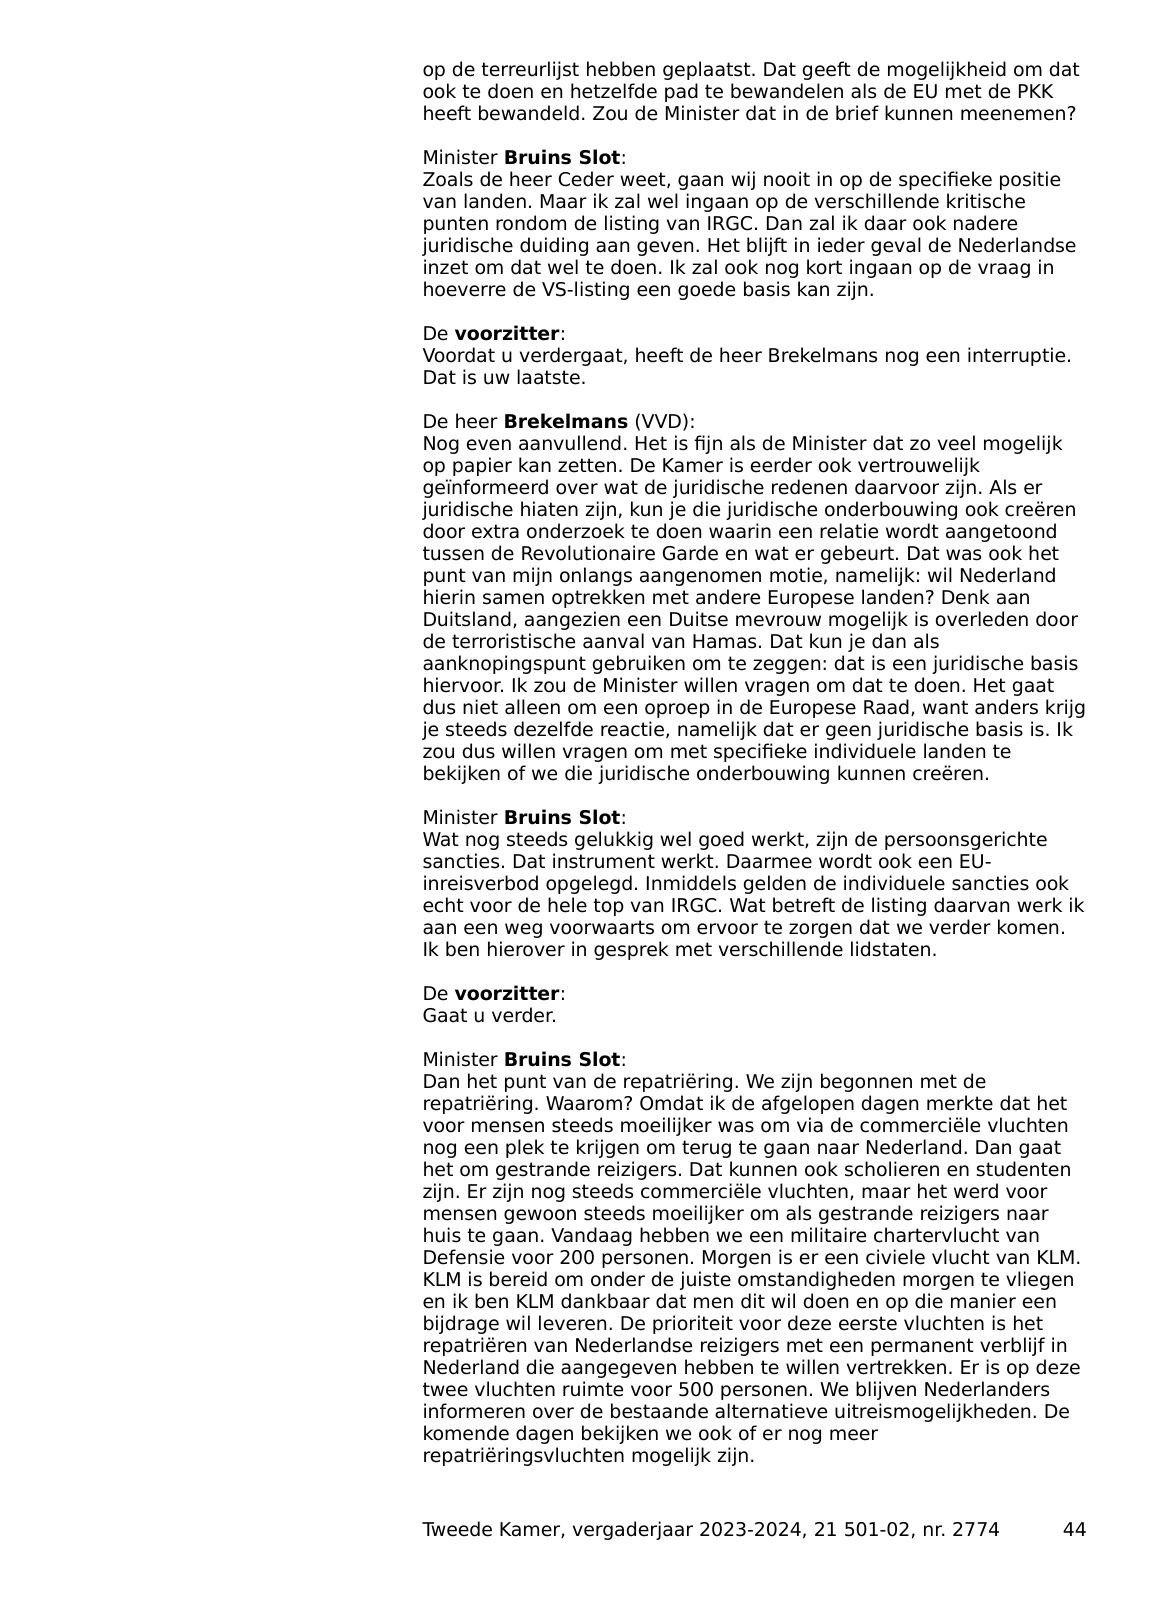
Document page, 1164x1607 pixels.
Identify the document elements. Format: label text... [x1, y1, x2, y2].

text Wat nog steeds gelukkig wel goed werkt, zijn de persoonsgerichte sancties. Dat instrument werkt. Daarmee wordt ook een EU-inreisverbod opgelegd. Inmiddels gelden de individuele sancties ook echt voor de hele top van IRGC. Wat betreft de listing daarvan werk ik aan een weg voorwaarts om ervoor te zorgen dat we verder komen. Ik ben hierover in gesprek met verschillende lidstaten. [422, 829, 1087, 961]
text op de terreurlijst hebben geplaatst. Dat geeft de mogelijkheid om dat ook te doen en hetzelfde pad te bewandelen als de EU met de PKK heeft bewandeld. Zou de Minister dat in de brief kunnen meenemen? [422, 59, 1087, 125]
text De voorzitter: [422, 323, 1087, 345]
text De heer Brekelmans (VVD): [422, 411, 1087, 433]
text De voorzitter: [422, 983, 1087, 1005]
text Minister Bruins Slot: [422, 147, 1087, 169]
text Minister Bruins Slot: [422, 807, 1087, 829]
text Nog even aanvullend. Het is fijn als de Minister dat zo veel mogelijk op papier kan zetten. De Kamer is eerder ook vertrouwelijk geïnformeerd over wat de juridische redenen daarvoor zijn. Als er juridische hiaten zijn, kun je die juridische onderbouwing ook creëren door extra onderzoek te doen waarin een relatie wordt aangetoond tussen de Revolutionaire Garde en wat er gebeurt. Dat was ook het punt van mijn onlangs aangenomen motie, namelijk: wil Nederland hierin samen optrekken met andere Europese landen? Denk aan Duitsland, aangezien een Duitse mevrouw mogelijk is overleden door de terroristische aanval van Hamas. Dat kun je dan als aanknopingspunt gebruiken om te zeggen: dat is een juridische basis hiervoor. Ik zou de Minister willen vragen om dat te doen. Het gaat dus niet alleen om een oproep in de Europese Raad, want anders krijg je steeds dezelfde reactie, namelijk dat er geen juridische basis is. Ik zou dus willen vragen om met specifieke individuele landen te bekijken of we die juridische onderbouwing kunnen creëren. [422, 433, 1087, 785]
text Gaat u verder. [422, 1005, 1087, 1027]
text Zoals de heer Ceder weet, gaan wij nooit in op de specifieke positie van landen. Maar ik zal wel ingaan op de verschillende kritische punten rondom de listing van IRGC. Dan zal ik daar ook nadere juridische duiding aan geven. Het blijft in ieder geval de Nederlandse inzet om dat wel te doen. Ik zal ook nog kort ingaan op de vraag in hoeverre de VS-listing een goede basis kan zijn. [422, 169, 1087, 301]
text Minister Bruins Slot: [422, 1049, 1087, 1071]
text Dan het punt van de repatriëring. We zijn begonnen met de repatriëring. Waarom? Omdat ik de afgelopen dagen merkte dat het voor mensen steeds moeilijker was om via de commerciële vluchten nog een plek te krijgen om terug te gaan naar Nederland. Dan gaat het om gestrande reizigers. Dat kunnen ook scholieren en studenten zijn. Er zijn nog steeds commerciële vluchten, maar het werd voor mensen gewoon steeds moeilijker om als gestrande reizigers naar huis te gaan. Vandaag hebben we een militaire chartervlucht van Defensie voor 200 personen. Morgen is er een civiele vlucht van KLM. KLM is bereid om onder de juiste omstandigheden morgen te vliegen en ik ben KLM dankbaar dat men dit wil doen en op die manier een bijdrage wil leveren. De prioriteit voor deze eerste vluchten is het repatriëren van Nederlandse reizigers met een permanent verblijf in Nederland die aangegeven hebben te willen vertrekken. Er is op deze twee vluchten ruimte voor 500 personen. We blijven Nederlanders informeren over de bestaande alternatieve uitreismogelijkheden. De komende dagen bekijken we ook of er nog meer repatriëringsvluchten mogelijk zijn. [422, 1071, 1087, 1467]
text Voordat u verdergaat, heeft de heer Brekelmans nog een interruptie. Dat is uw laatste. [422, 345, 1087, 389]
